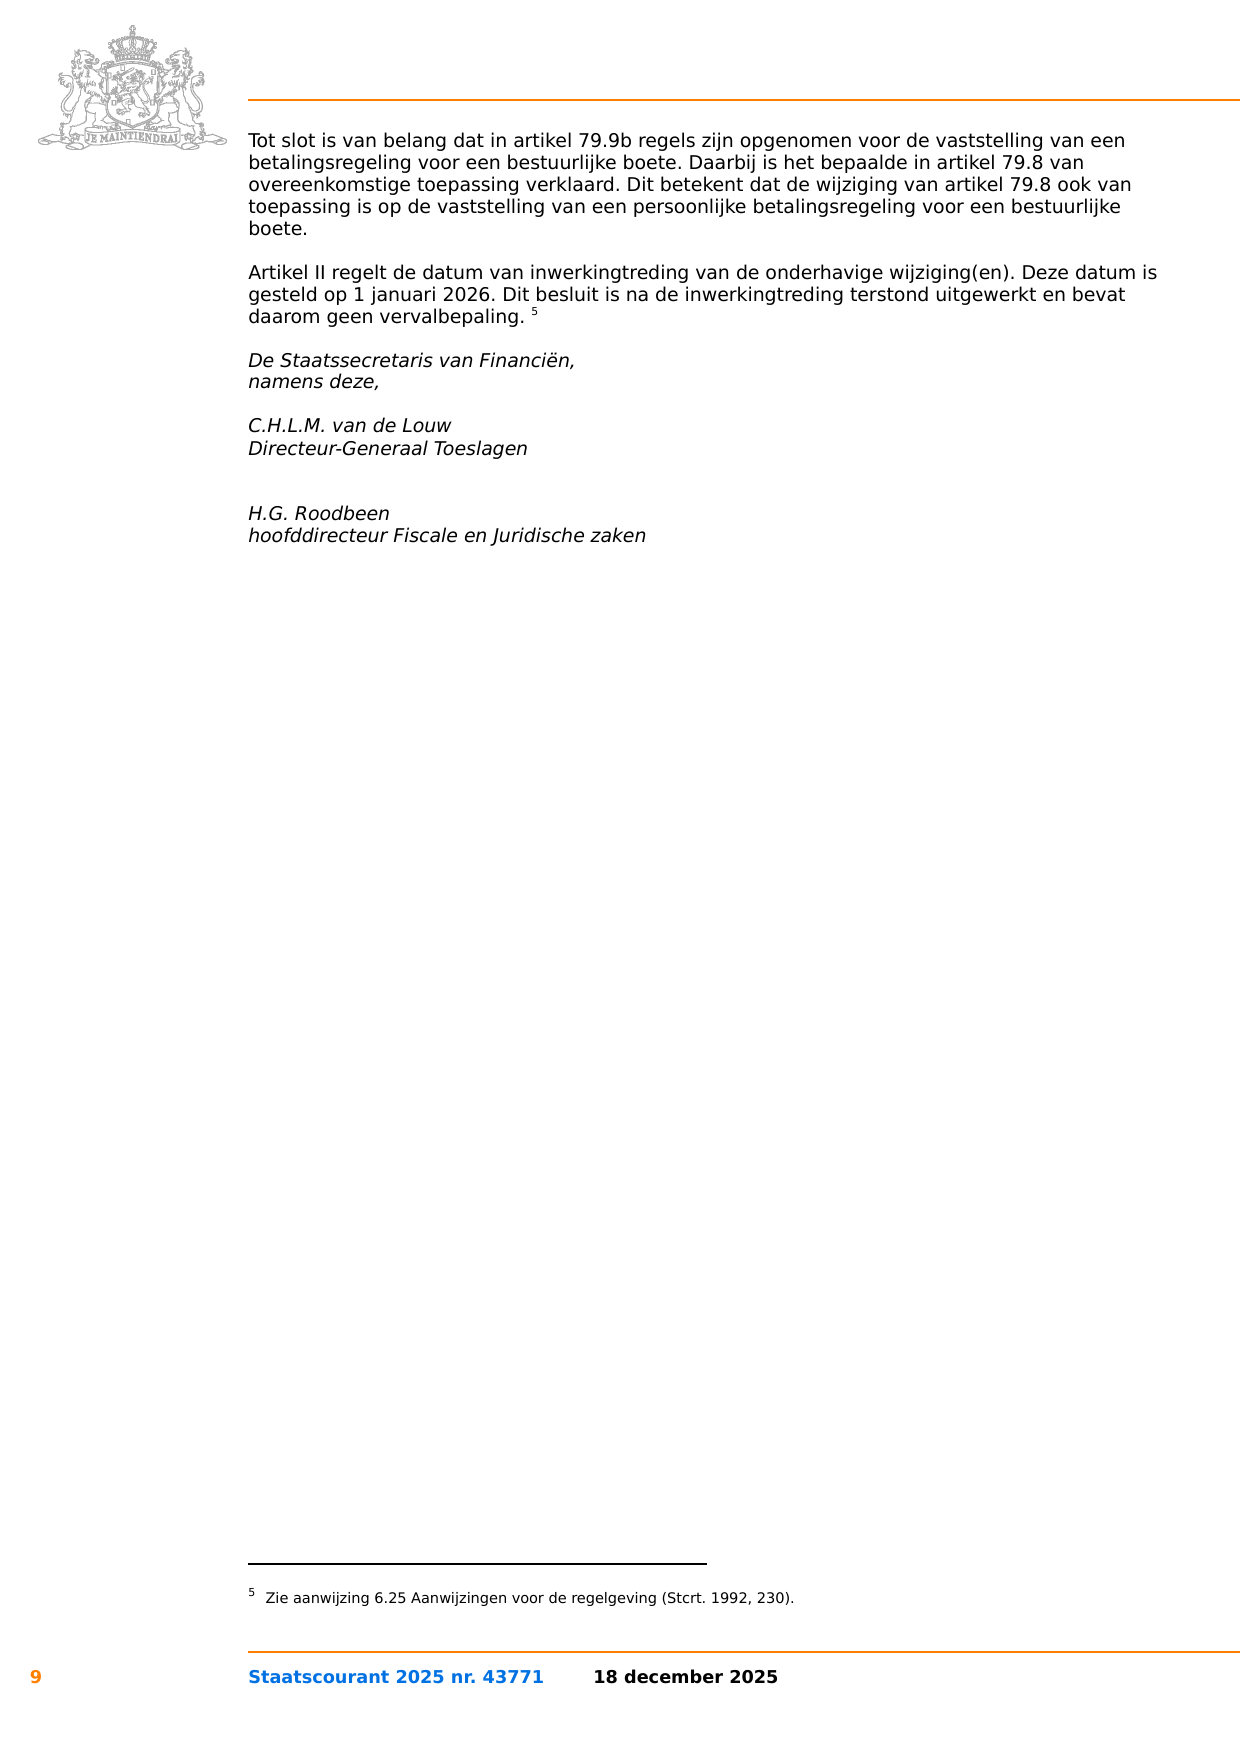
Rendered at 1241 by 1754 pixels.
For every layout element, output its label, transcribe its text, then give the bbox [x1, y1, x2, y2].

picture [38, 25, 227, 150]
text Artikel II regelt de datum van inwerkingtreding van de onderhavige wijziging(en). Deze datum is gesteld op 1 januari 2026. Dit besluit is na de inwerkingtreding terstond uitgewerkt en bevat daarom geen vervalbepaling. [248, 262, 1163, 328]
text Zie aanwijzing 6.25 Aanwijzingen voor de regelgeving (Stcrt. 1992, 230). [248, 1586, 1163, 1608]
text H.G. Roodbeen hoofddirecteur Fiscale en Juridische zaken [248, 481, 1163, 547]
text De Staatssecretaris van Financiën, namens deze, C.H.L.M. van de Louw Directeur-Generaal Toeslagen [248, 349, 1163, 459]
text Tot slot is van belang dat in artikel 79.9b regels zijn opgenomen voor de vaststelling van een betalingsregeling voor een bestuurlijke boete. Daarbij is het bepaalde in artikel 79.8 van overeenkomstige toepassing verklaard. Dit betekent dat de wijziging van artikel 79.8 ook van toepassing is op de vaststelling van een persoonlijke betalingsregeling voor een bestuurlijke boete. [248, 130, 1163, 240]
